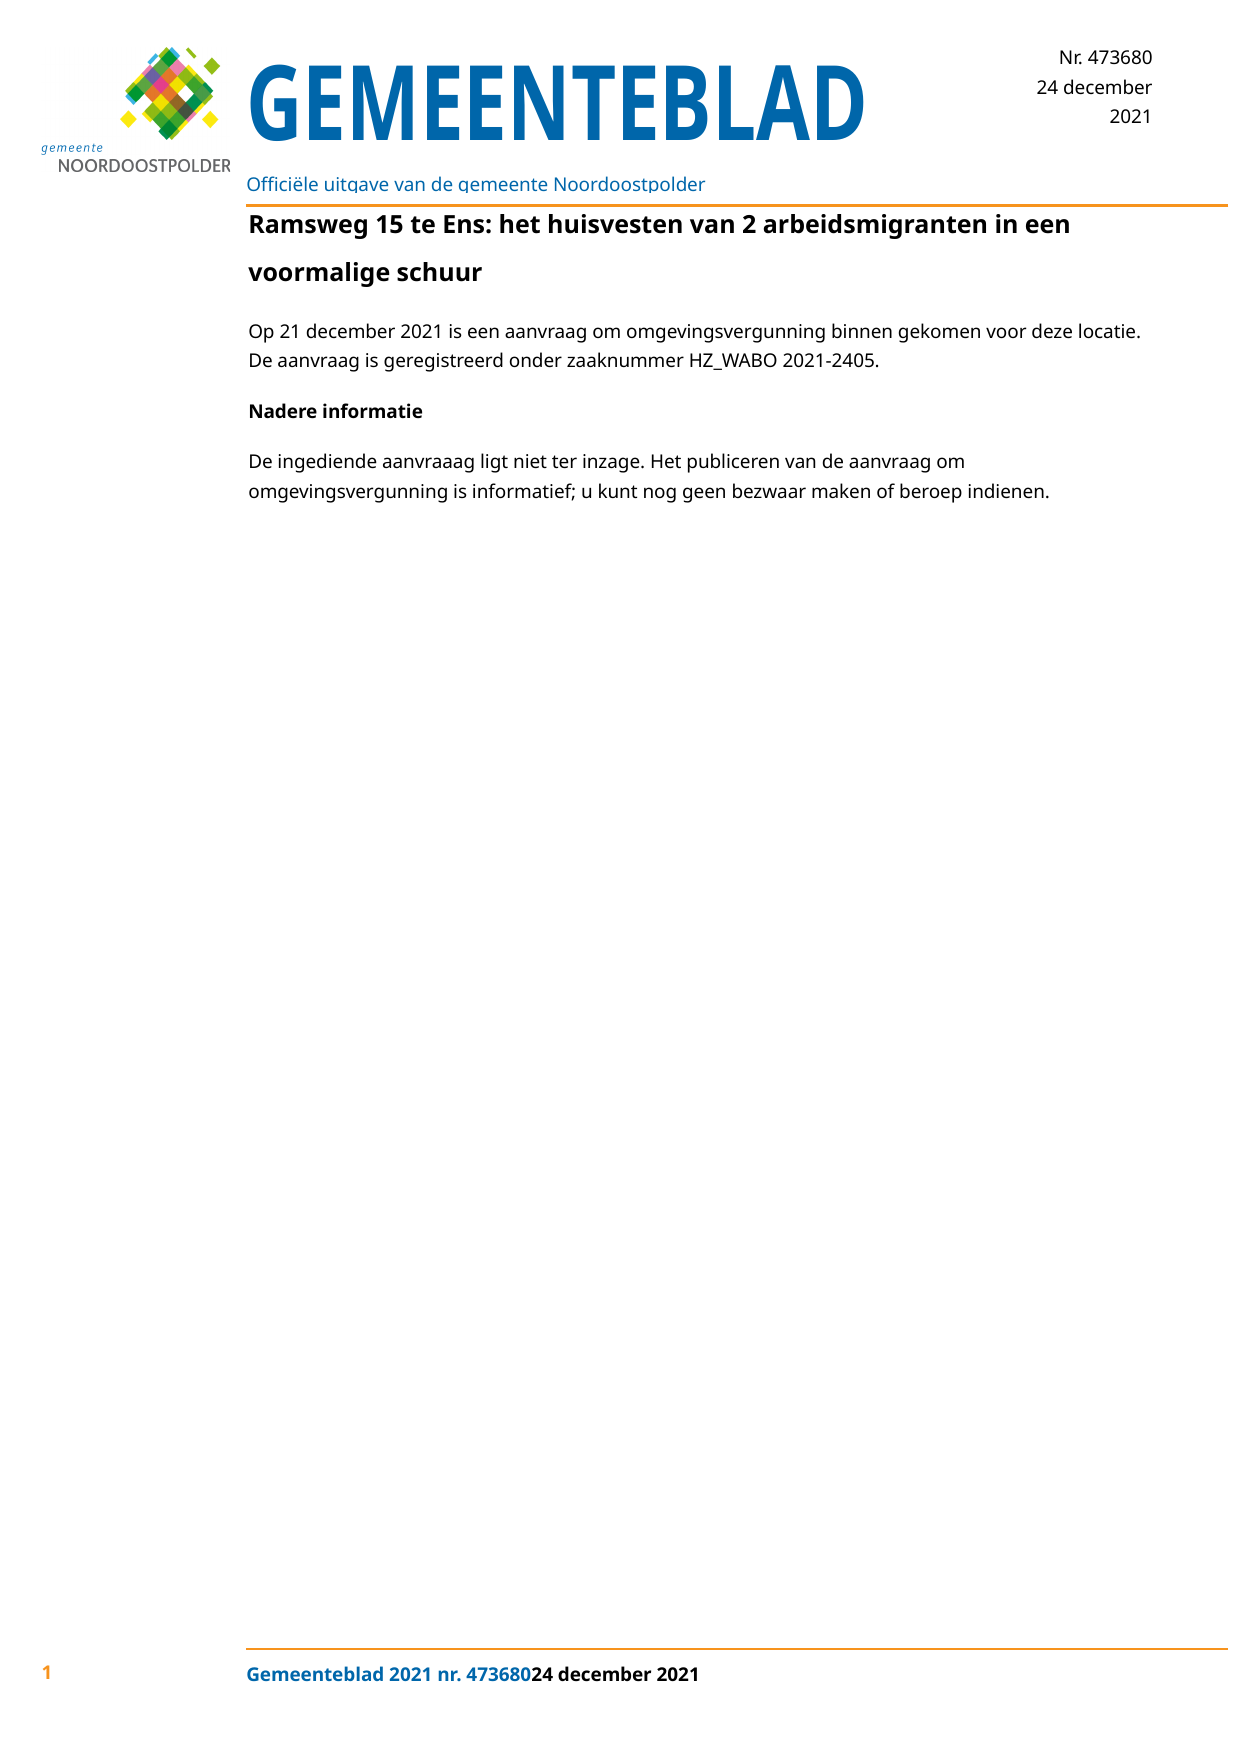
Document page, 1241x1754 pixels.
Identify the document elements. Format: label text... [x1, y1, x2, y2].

text Ramsweg 15 te Ens: het huisvesten van 2 arbeidsmigranten in een voormalige schuur [248, 207, 1152, 288]
text Nadere informatie [248, 398, 1152, 424]
text De ingediende aanvraaag ligt niet ter inzage. Het publiceren van de aanvraag om omgevingsvergunning is informatief; u kunt nog geen bezwaar maken of beroep indienen. [248, 448, 1152, 504]
text Op 21 december 2021 is een aanvraag om omgevingsvergunning binnen gekomen voor deze locatie. De aanvraag is geregistreerd onder zaaknummer HZ_WABO 2021-2405. [248, 318, 1152, 373]
picture [41, 47, 231, 172]
